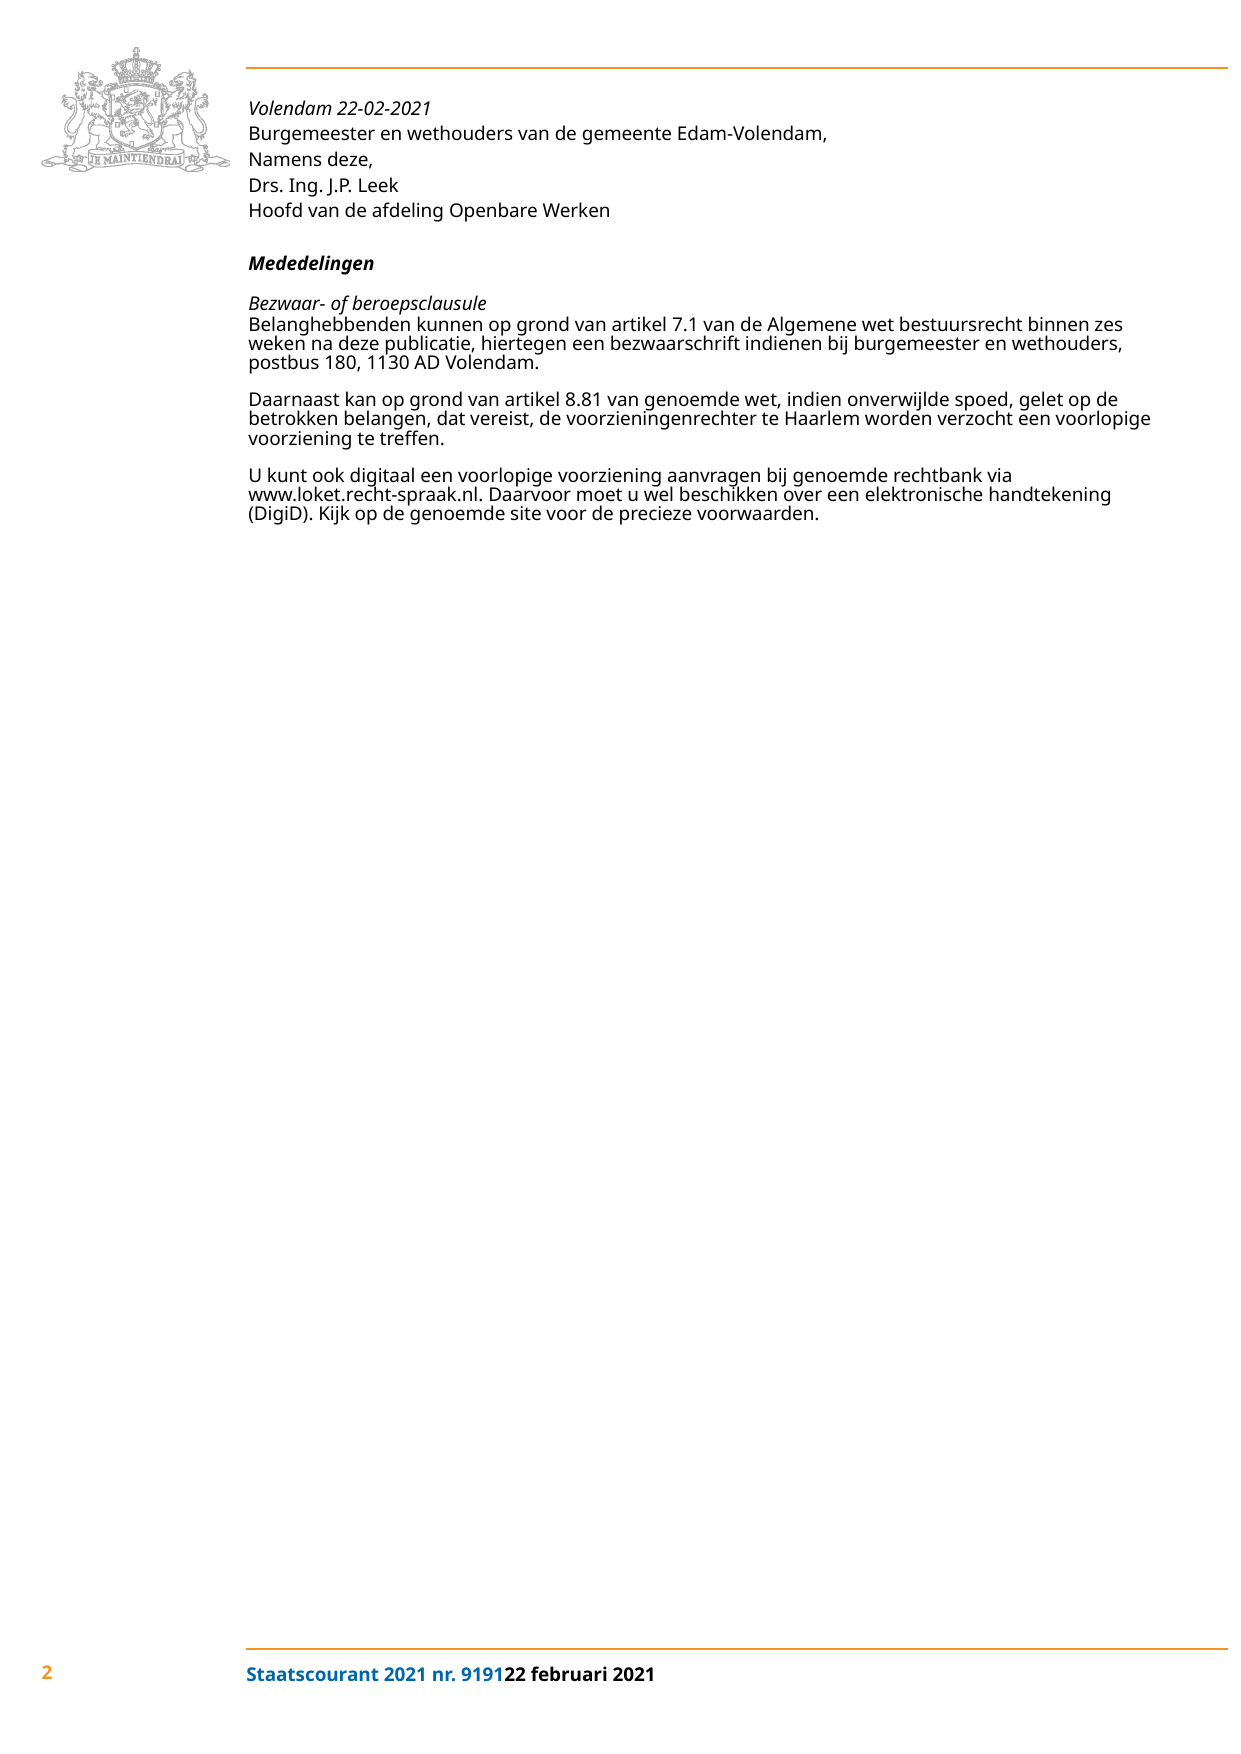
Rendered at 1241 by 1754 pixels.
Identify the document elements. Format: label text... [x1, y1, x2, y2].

text Mededelingen [248, 251, 1152, 276]
text Belanghebbenden kunnen op grond van artikel 7.1 van de Algemene wet bestuursrecht binnen zes weken na deze publicatie, hiertegen een bezwaarschrift indienen bij burgemeester en wethouders, postbus 180, 1130 AD Volendam. [248, 316, 1152, 373]
text Bezwaar- of beroepsclausule [248, 290, 1152, 316]
text Volendam 22-02-2021 [248, 95, 1152, 121]
text Hoofd van de afdeling Openbare Werken [248, 198, 1152, 223]
text Drs. Ing. J.P. Leek [248, 172, 1152, 198]
text Burgemeester en wethouders van de gemeente Edam-Volendam, [248, 121, 1152, 146]
text U kunt ook digitaal een voorlopige voorziening aanvragen bij genoemde rechtbank via www.loket.recht-spraak.nl. Daarvoor moet u wel beschikken over een elektronische handtekening (DigiD). Kijk op de genoemde site voor de precieze voorwaarden. [248, 467, 1152, 524]
text Daarnaast kan op grond van artikel 8.81 van genoemde wet, indien onverwijlde spoed, gelet op de betrokken belangen, dat vereist, de voorzieningenrechter te Haarlem worden verzocht een voorlopige voorziening te treffen. [248, 391, 1152, 449]
picture [41, 47, 231, 172]
text Namens deze, [248, 146, 1152, 172]
